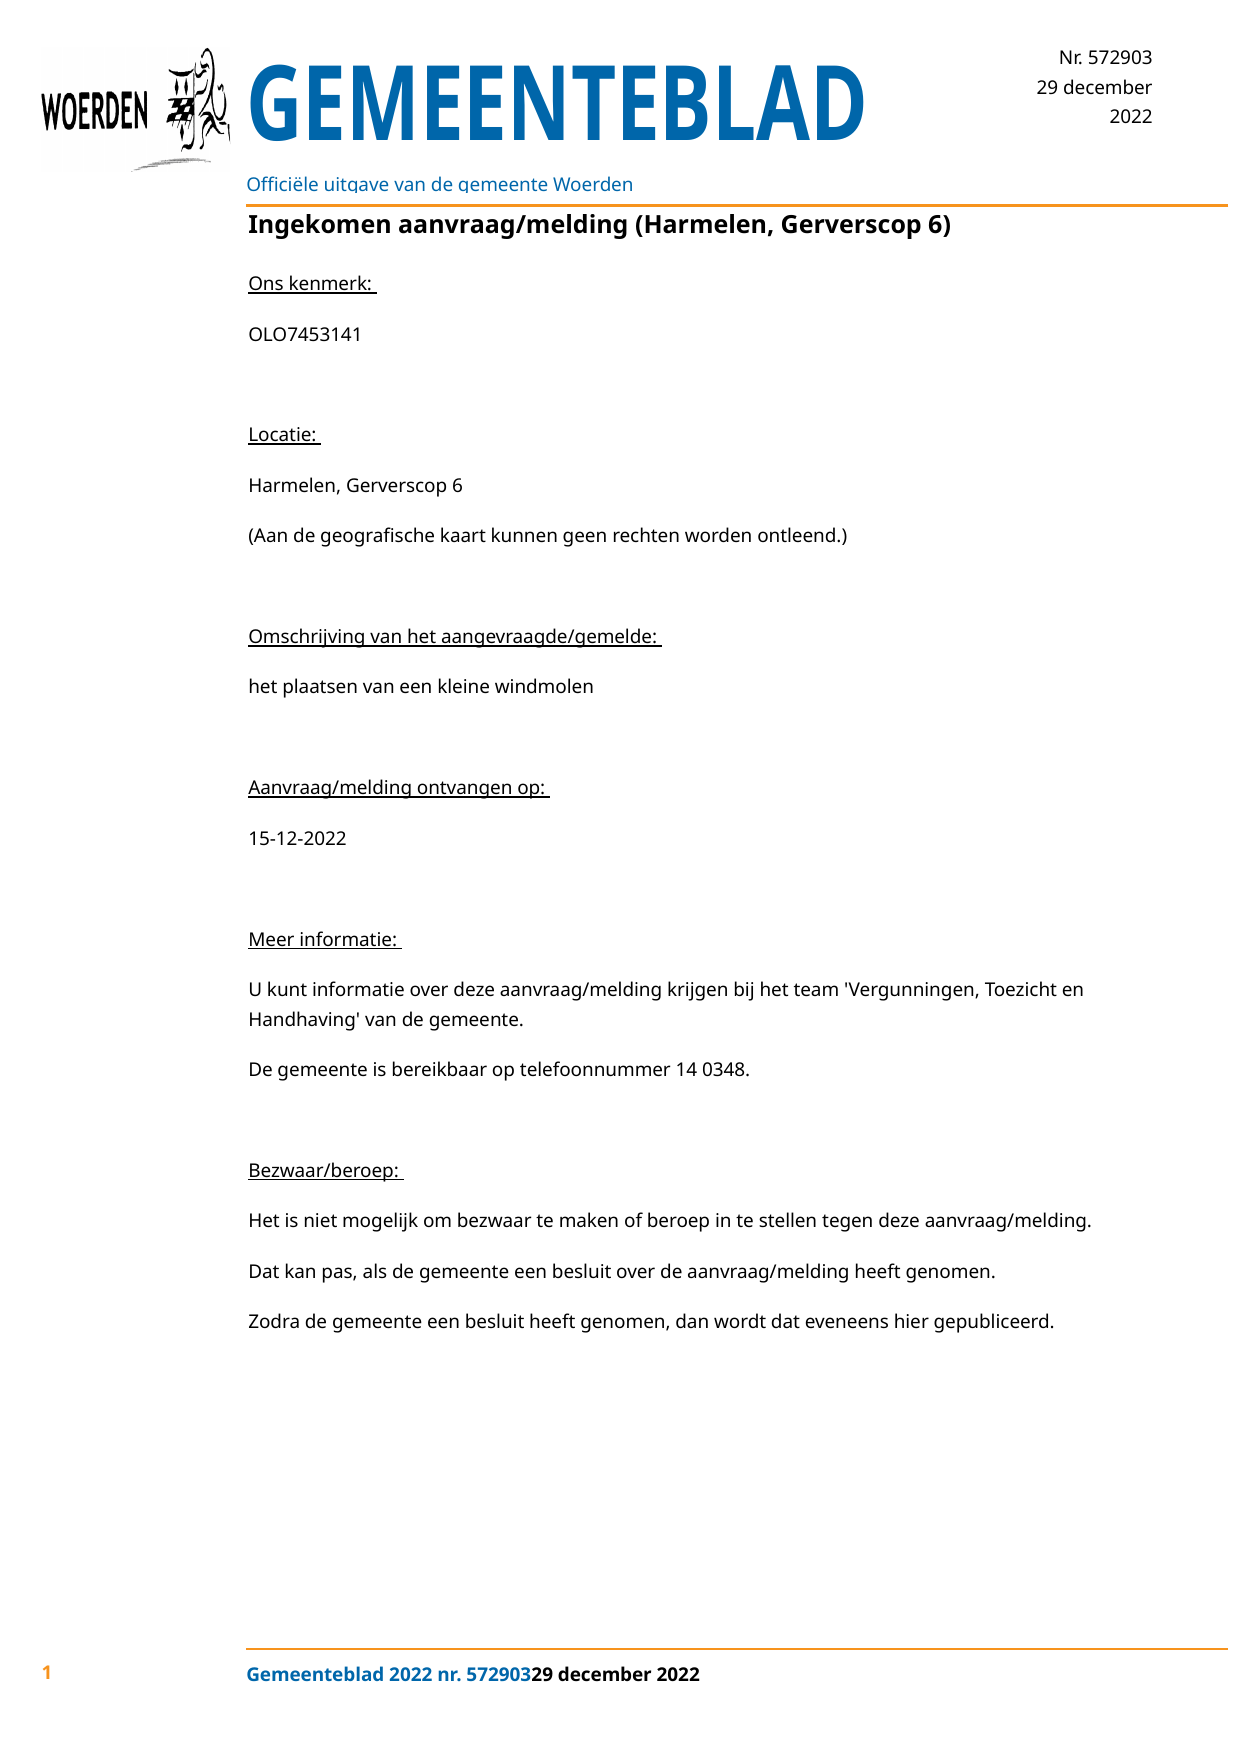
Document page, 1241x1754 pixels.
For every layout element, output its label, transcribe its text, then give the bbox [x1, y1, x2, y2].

text Ons kenmerk: [248, 270, 1152, 296]
picture [41, 47, 231, 172]
text Harmelen, Gerverscop 6 [248, 472, 1152, 498]
text Locatie: [248, 422, 1152, 447]
text het plaatsen van een kleine windmolen [248, 674, 1152, 699]
text Dat kan pas, als de gemeente een besluit over de aanvraag/melding heeft genomen. [248, 1258, 1152, 1283]
text U kunt informatie over deze aanvraag/melding krijgen bij het team 'Vergunningen, Toezicht en Handhaving' van de gemeente. [248, 976, 1152, 1031]
text Meer informatie: [248, 926, 1152, 951]
text 15-12-2022 [248, 825, 1152, 851]
text Zodra de gemeente een besluit heeft genomen, dan wordt dat eveneens hier gepubliceerd. [248, 1308, 1152, 1334]
text Ingekomen aanvraag/melding (Harmelen, Gerverscop 6) [248, 207, 1152, 241]
text Omschrijving van het aangevraagde/gemelde: [248, 623, 1152, 649]
text OLO7453141 [248, 321, 1152, 346]
text Bezwaar/beroep: [248, 1157, 1152, 1183]
text Aanvraag/melding ontvangen op: [248, 774, 1152, 800]
text De gemeente is bereikbaar op telefoonnummer 14 0348. [248, 1056, 1152, 1082]
text Het is niet mogelijk om bezwaar te maken of beroep in te stellen tegen deze aanvraag/melding. [248, 1207, 1152, 1233]
text (Aan de geografische kaart kunnen geen rechten worden ontleend.) [248, 522, 1152, 548]
